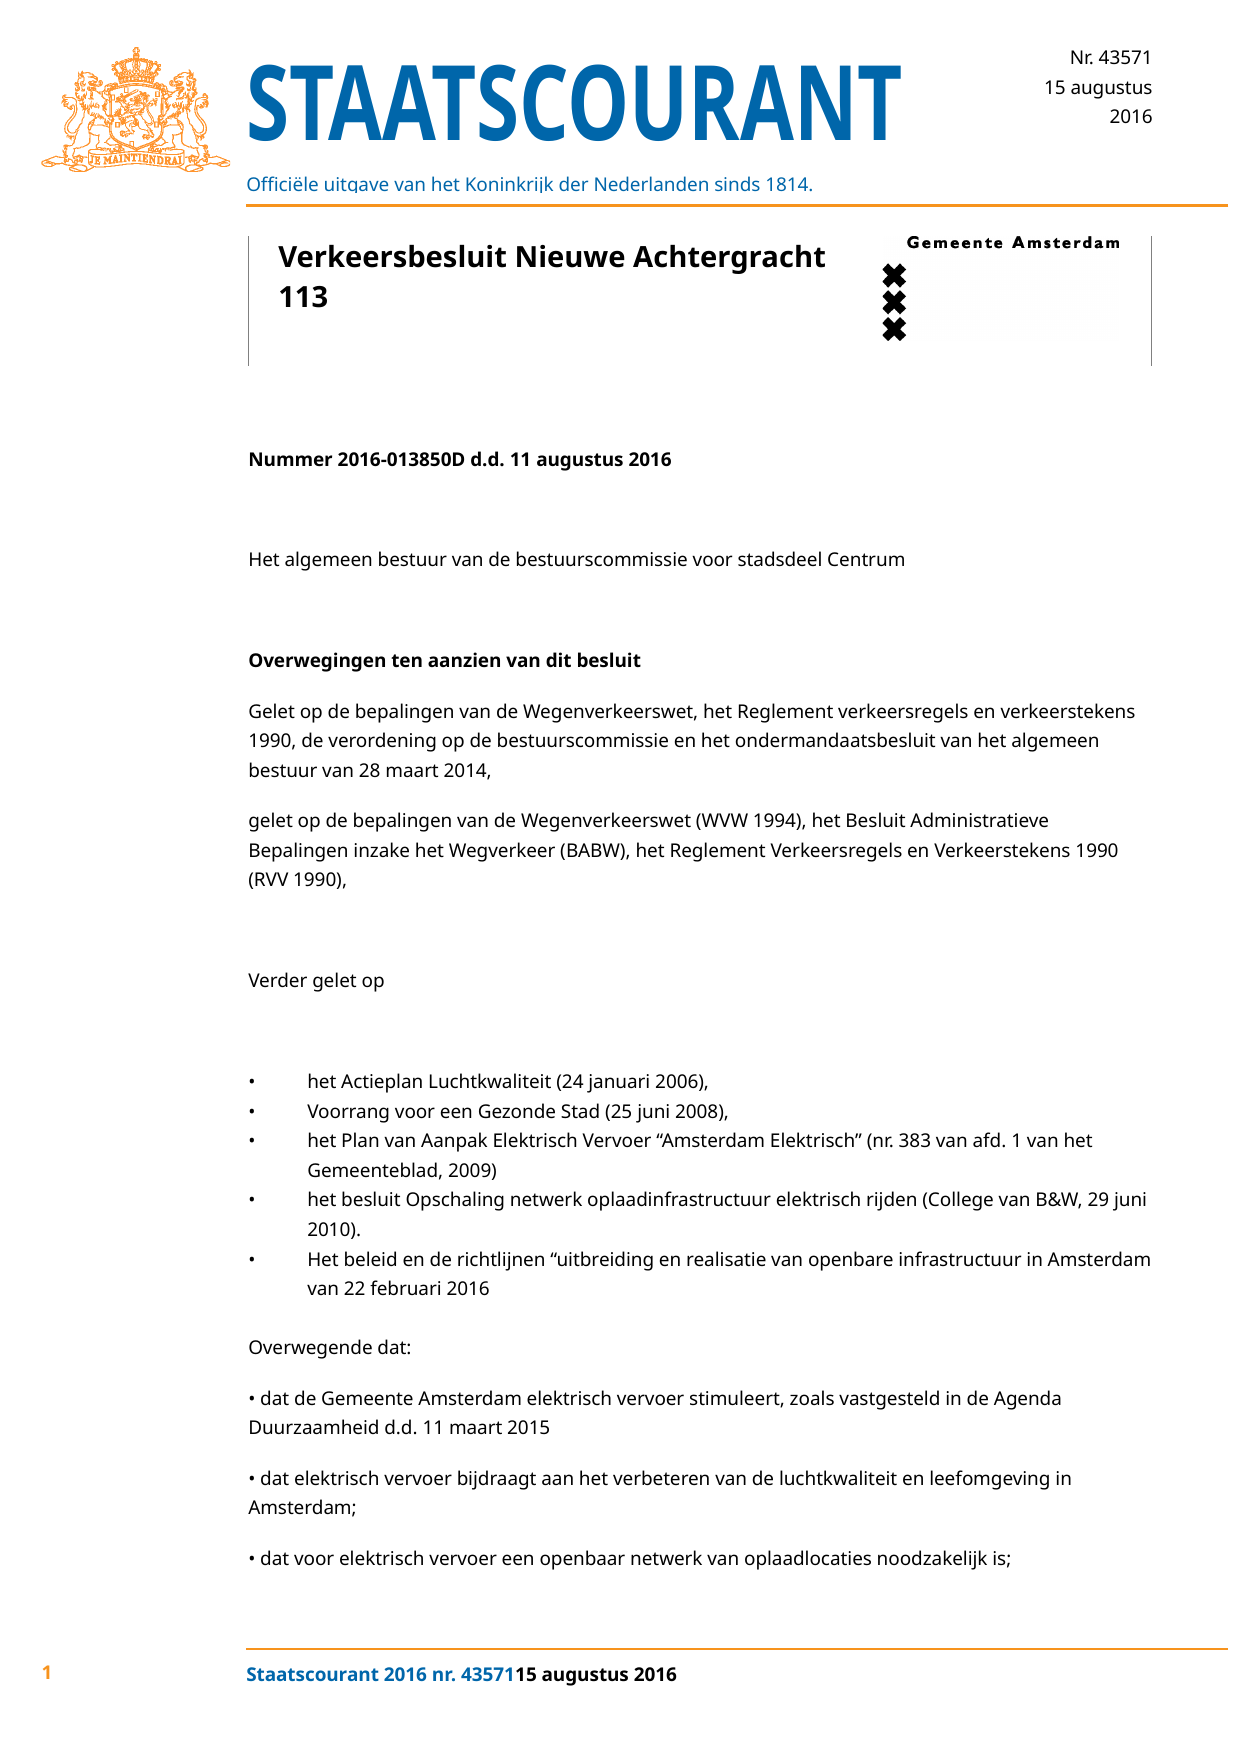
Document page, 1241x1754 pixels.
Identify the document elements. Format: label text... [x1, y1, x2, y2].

list het Actieplan Luchtkwaliteit (24 januari 2006), [248, 1068, 1152, 1094]
table_header Verkeersbesluit Nieuwe Achtergracht 113 [249, 236, 850, 366]
list het besluit Opschaling netwerk oplaadinfrastructuur elektrisch rijden (College van B&W, 29 juni 2010). [248, 1187, 1152, 1242]
list Voorrang voor een Gezonde Stad (25 juni 2008), [248, 1098, 1152, 1123]
text • dat de Gemeente Amsterdam elektrisch vervoer stimuleert, zoals vastgesteld in de Agenda Duurzaamheid d.d. 11 maart 2015 [248, 1385, 1152, 1440]
picture [882, 236, 1119, 341]
text gelet op de bepalingen van de Wegenverkeerswet (WVW 1994), het Besluit Administratieve Bepalingen inzake het Wegverkeer (BABW), het Reglement Verkeersregels en Verkeerstekens 1990 (RVV 1990), [248, 807, 1152, 892]
table_header [850, 236, 1151, 366]
text Overwegingen ten aanzien van dit besluit [248, 647, 1152, 673]
text Nummer 2016-013850D d.d. 11 augustus 2016 [248, 446, 1152, 471]
text Gelet op de bepalingen van de Wegenverkeerswet, het Reglement verkeersregels en verkeerstekens 1990, de verordening op de bestuurscommissie en het ondermandaatsbesluit van het algemeen bestuur van 28 maart 2014, [248, 698, 1152, 783]
text Het algemeen bestuur van de bestuurscommissie voor stadsdeel Centrum [248, 547, 1152, 572]
picture [41, 47, 231, 172]
list het Plan van Aanpak Elektrisch Vervoer “Amsterdam Elektrisch” (nr. 383 van afd. 1 van het Gemeenteblad, 2009) [248, 1127, 1152, 1183]
text Overwegende dat: [248, 1334, 1152, 1360]
list Het beleid en de richtlijnen “uitbreiding en realisatie van openbare infrastructuur in Amsterdam van 22 februari 2016 [248, 1246, 1152, 1301]
text Verder gelet op [248, 967, 1152, 993]
text • dat elektrisch vervoer bijdraagt aan het verbeteren van de luchtkwaliteit en leefomgeving in Amsterdam; [248, 1465, 1152, 1520]
text • dat voor elektrisch vervoer een openbaar netwerk van oplaadlocaties noodzakelijk is; [248, 1545, 1152, 1571]
